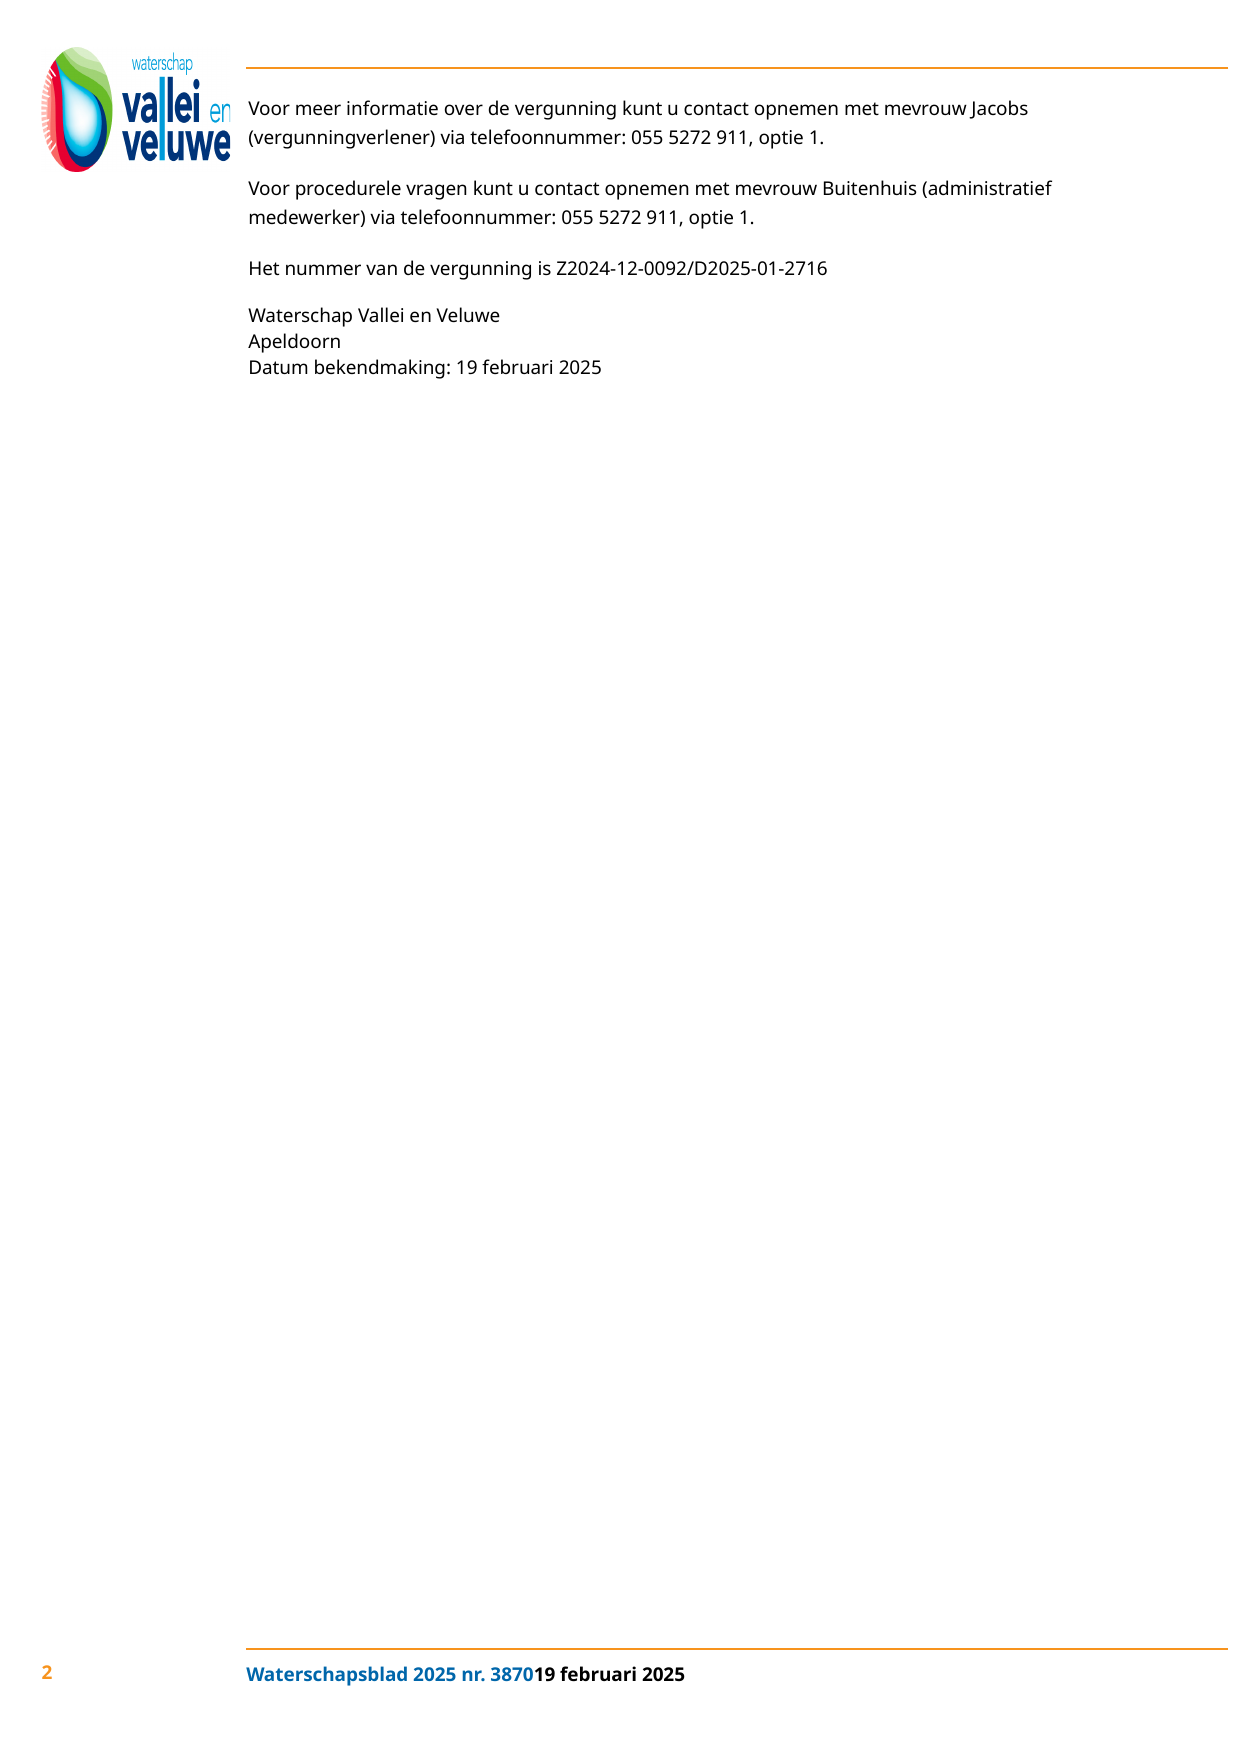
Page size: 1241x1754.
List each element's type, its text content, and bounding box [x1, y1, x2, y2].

text Voor procedurele vragen kunt u contact opnemen met mevrouw Buitenhuis (administratief medewerker) via telefoonnummer: 055 5272 911, optie 1. [248, 175, 1152, 230]
text Voor meer informatie over de vergunning kunt u contact opnemen met mevrouw Jacobs (vergunningverlener) via telefoonnummer: 055 5272 911, optie 1. [248, 95, 1152, 150]
text Apeldoorn [248, 328, 1152, 354]
text Het nummer van de vergunning is Z2024-12-0092/D2025-01-2716 [248, 255, 1152, 281]
text Datum bekendmaking: 19 februari 2025 [248, 354, 1152, 380]
picture [41, 47, 231, 172]
text Waterschap Vallei en Veluwe [248, 303, 1152, 328]
